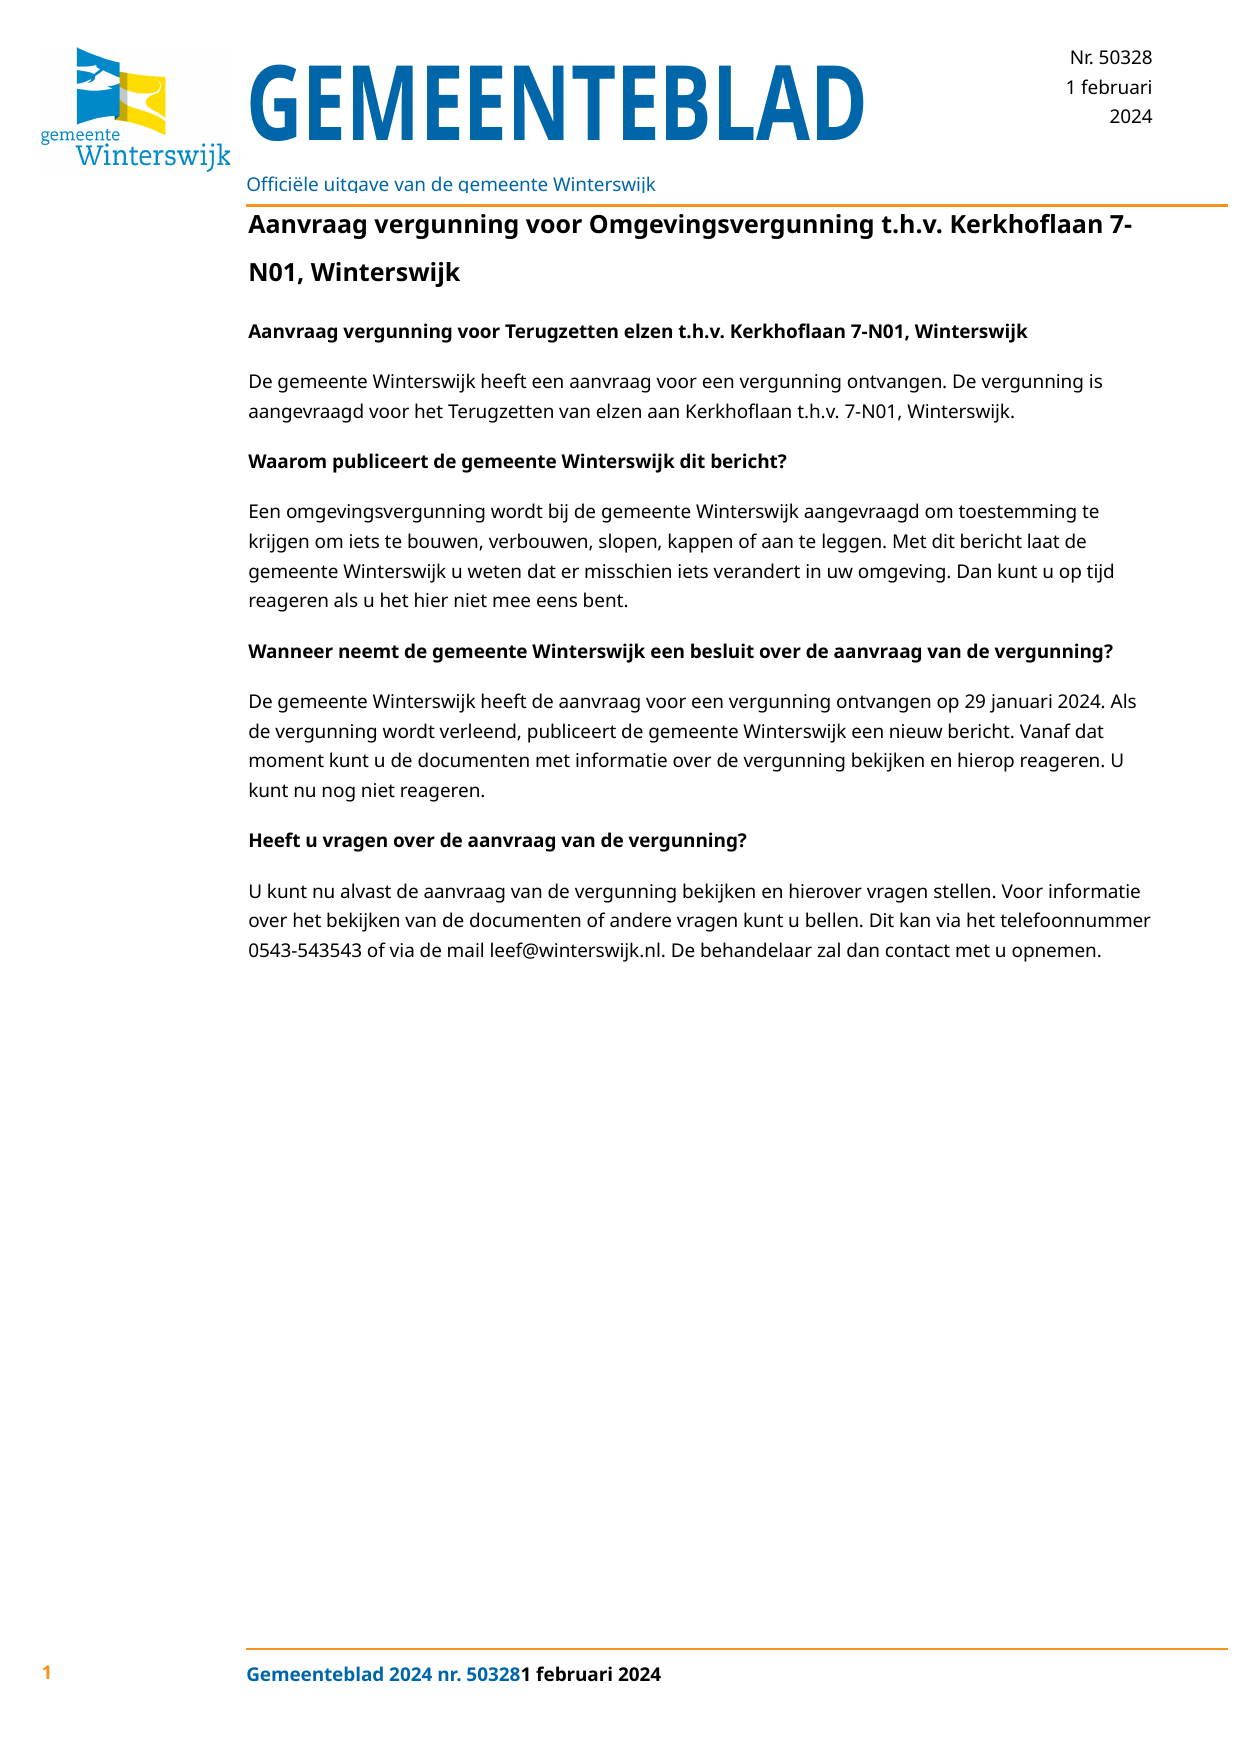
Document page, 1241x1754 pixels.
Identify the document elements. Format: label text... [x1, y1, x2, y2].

text Aanvraag vergunning voor Omgevingsvergunning t.h.v. Kerkhoflaan 7-N01, Winterswijk [248, 207, 1152, 288]
text Waarom publiceert de gemeente Winterswijk dit bericht? [248, 448, 1152, 474]
picture [41, 47, 231, 172]
text Aanvraag vergunning voor Terugzetten elzen t.h.v. Kerkhoflaan 7-N01, Winterswijk [248, 318, 1152, 344]
text Heeft u vragen over de aanvraag van de vergunning? [248, 827, 1152, 853]
text De gemeente Winterswijk heeft een aanvraag voor een vergunning ontvangen. De vergunning is aangevraagd voor het Terugzetten van elzen aan Kerkhoflaan t.h.v. 7-N01, Winterswijk. [248, 368, 1152, 424]
text Wanneer neemt de gemeente Winterswijk een besluit over de aanvraag van de vergunning? [248, 638, 1152, 664]
text U kunt nu alvast de aanvraag van de vergunning bekijken en hierover vragen stellen. Voor informatie over het bekijken van de documenten of andere vragen kunt u bellen. Dit kan via het telefoonnummer 0543-543543 of via de mail leef@winterswijk.nl. De behandelaar zal dan contact met u opnemen. [248, 878, 1152, 963]
picture [225, 153, 231, 162]
text De gemeente Winterswijk heeft de aanvraag voor een vergunning ontvangen op 29 januari 2024. Als de vergunning wordt verleend, publiceert de gemeente Winterswijk een nieuw bericht. Vanaf dat moment kunt u de documenten met informatie over de vergunning bekijken en hierop reageren. U kunt nu nog niet reageren. [248, 688, 1152, 803]
text Een omgevingsvergunning wordt bij de gemeente Winterswijk aangevraagd om toestemming te krijgen om iets te bouwen, verbouwen, slopen, kappen of aan te leggen. Met dit bericht laat de gemeente Winterswijk u weten dat er misschien iets verandert in uw omgeving. Dan kunt u op tijd reageren als u het hier niet mee eens bent. [248, 499, 1152, 613]
